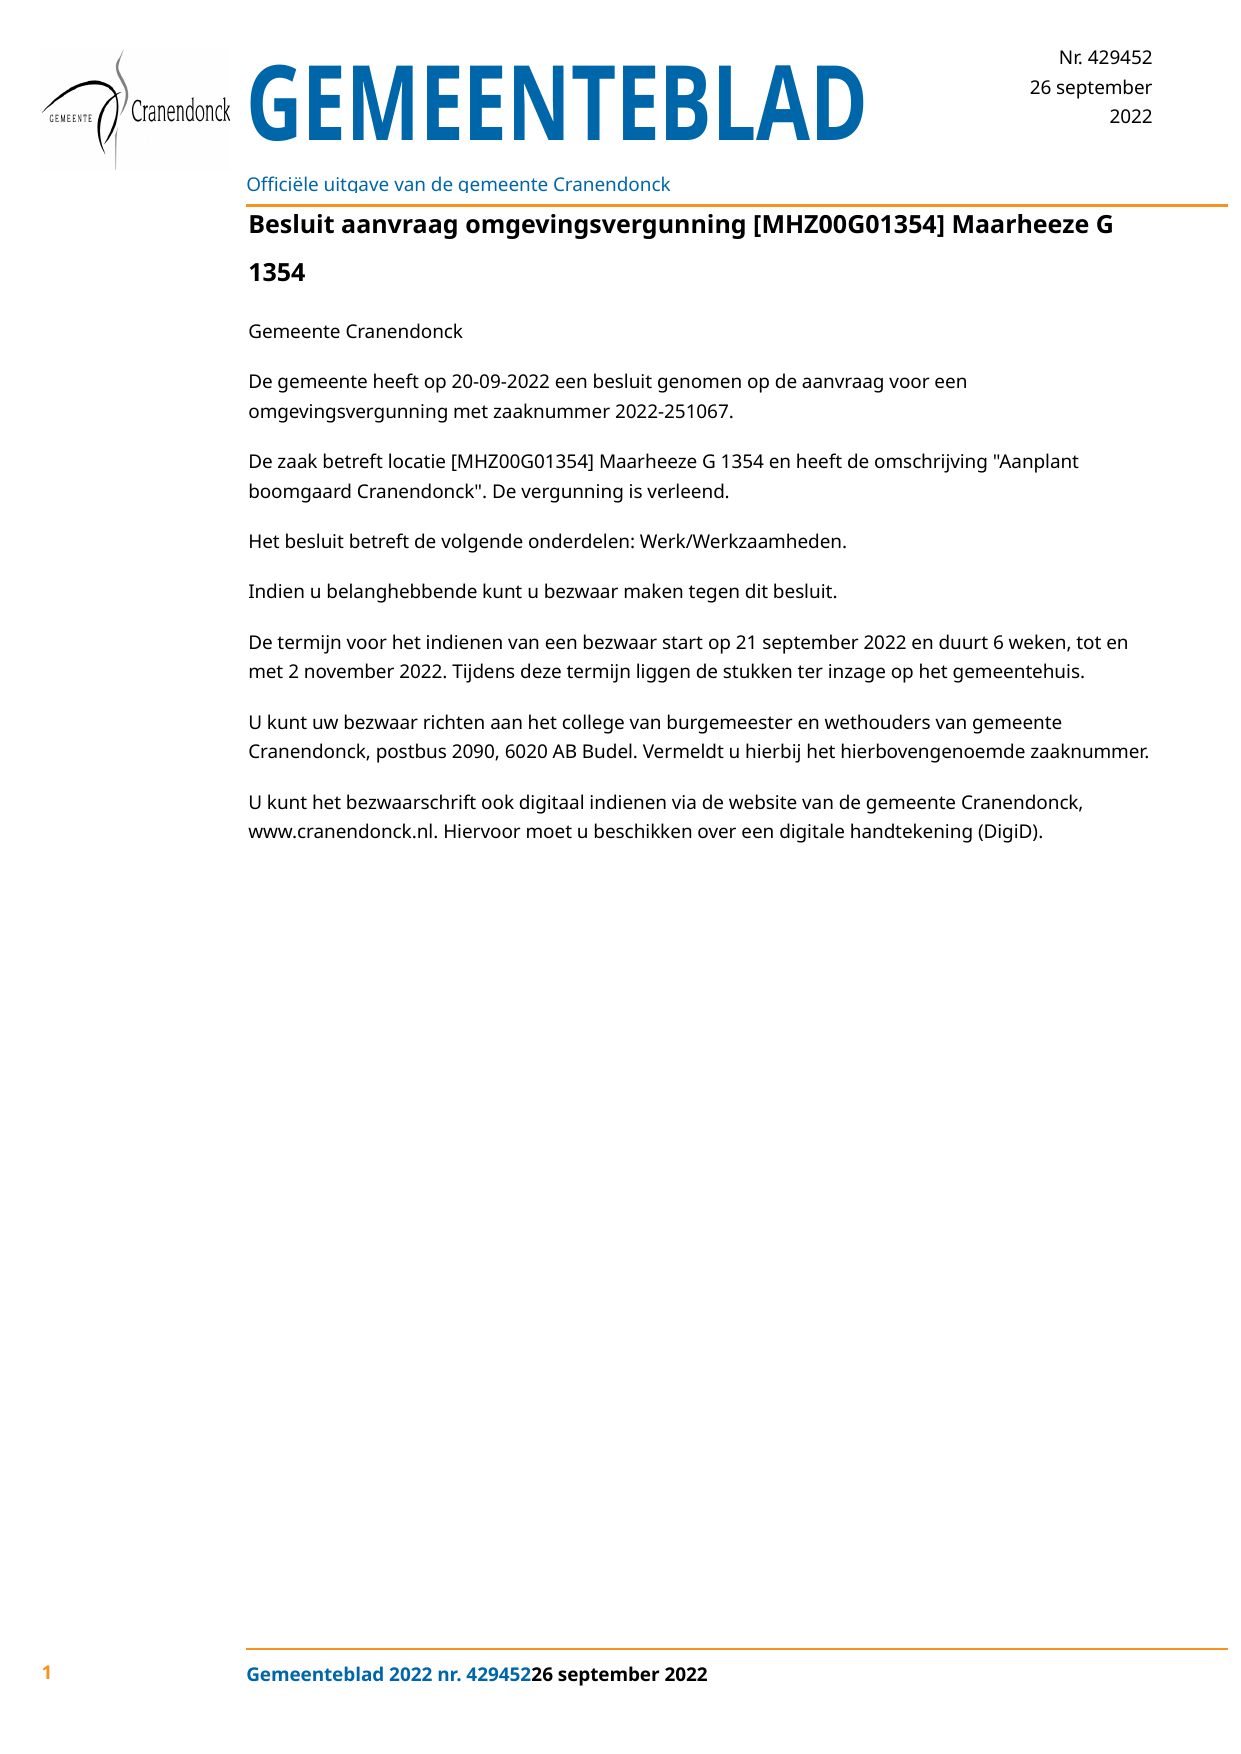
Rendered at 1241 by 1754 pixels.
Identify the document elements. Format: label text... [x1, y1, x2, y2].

text Besluit aanvraag omgevingsvergunning [MHZ00G01354] Maarheeze G 1354 [248, 207, 1152, 288]
text U kunt het bezwaarschrift ook digitaal indienen via de website van de gemeente Cranendonck, www.cranendonck.nl. Hiervoor moet u beschikken over een digitale handtekening (DigiD). [248, 789, 1152, 844]
picture [41, 47, 231, 172]
text Gemeente Cranendonck [248, 318, 1152, 344]
text De gemeente heeft op 20-09-2022 een besluit genomen op de aanvraag voor een omgevingsvergunning met zaaknummer 2022-251067. [248, 368, 1152, 424]
text U kunt uw bezwaar richten aan het college van burgemeester en wethouders van gemeente Cranendonck, postbus 2090, 6020 AB Budel. Vermeldt u hierbij het hierbovengenoemde zaaknummer. [248, 709, 1152, 764]
text Indien u belanghebbende kunt u bezwaar maken tegen dit besluit. [248, 579, 1152, 604]
text De zaak betreft locatie [MHZ00G01354] Maarheeze G 1354 en heeft de omschrijving "Aanplant boomgaard Cranendonck". De vergunning is verleend. [248, 448, 1152, 504]
text Het besluit betreft de volgende onderdelen: Werk/Werkzaamheden. [248, 528, 1152, 554]
text De termijn voor het indienen van een bezwaar start op 21 september 2022 en duurt 6 weken, tot en met 2 november 2022. Tijdens deze termijn liggen de stukken ter inzage op het gemeentehuis. [248, 629, 1152, 684]
